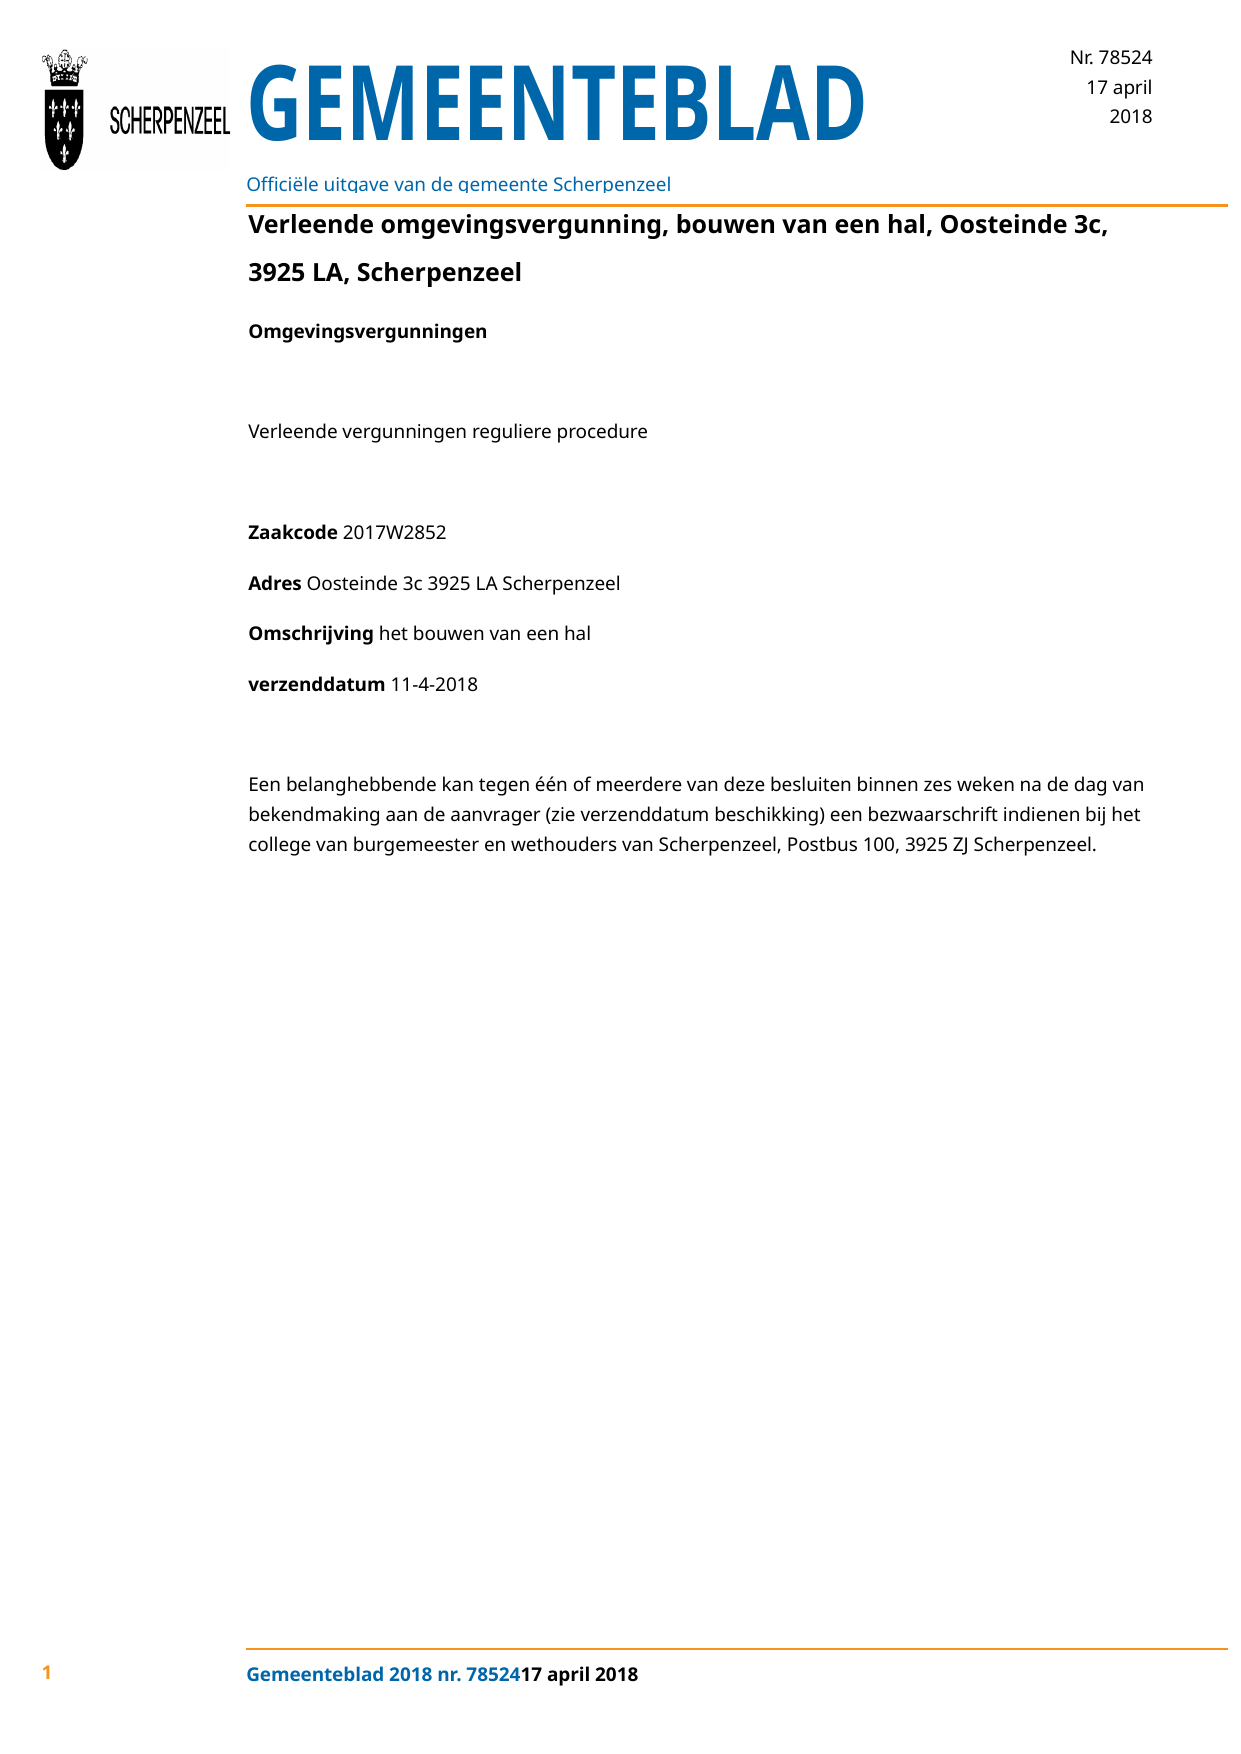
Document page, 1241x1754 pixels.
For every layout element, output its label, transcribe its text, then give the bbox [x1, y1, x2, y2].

text Zaakcode 2017W2852 [248, 519, 1152, 545]
picture [41, 47, 231, 172]
text Verleende omgevingsvergunning, bouwen van een hal, Oosteinde 3c, 3925 LA, Scherpenzeel [248, 207, 1152, 288]
text Adres Oosteinde 3c 3925 LA Scherpenzeel [248, 570, 1152, 596]
text Verleende vergunningen reguliere procedure [248, 419, 1152, 444]
text Omschrijving het bouwen van een hal [248, 620, 1152, 646]
text Een belanghebbende kan tegen één of meerdere van deze besluiten binnen zes weken na de dag van bekendmaking aan de aanvrager (zie verzenddatum beschikking) een bezwaarschrift indienen bij het college van burgemeester en wethouders van Scherpenzeel, Postbus 100, 3925 ZJ Scherpenzeel. [248, 772, 1152, 857]
text verzenddatum 11-4-2018 [248, 671, 1152, 697]
text Omgevingsvergunningen [248, 318, 1152, 344]
